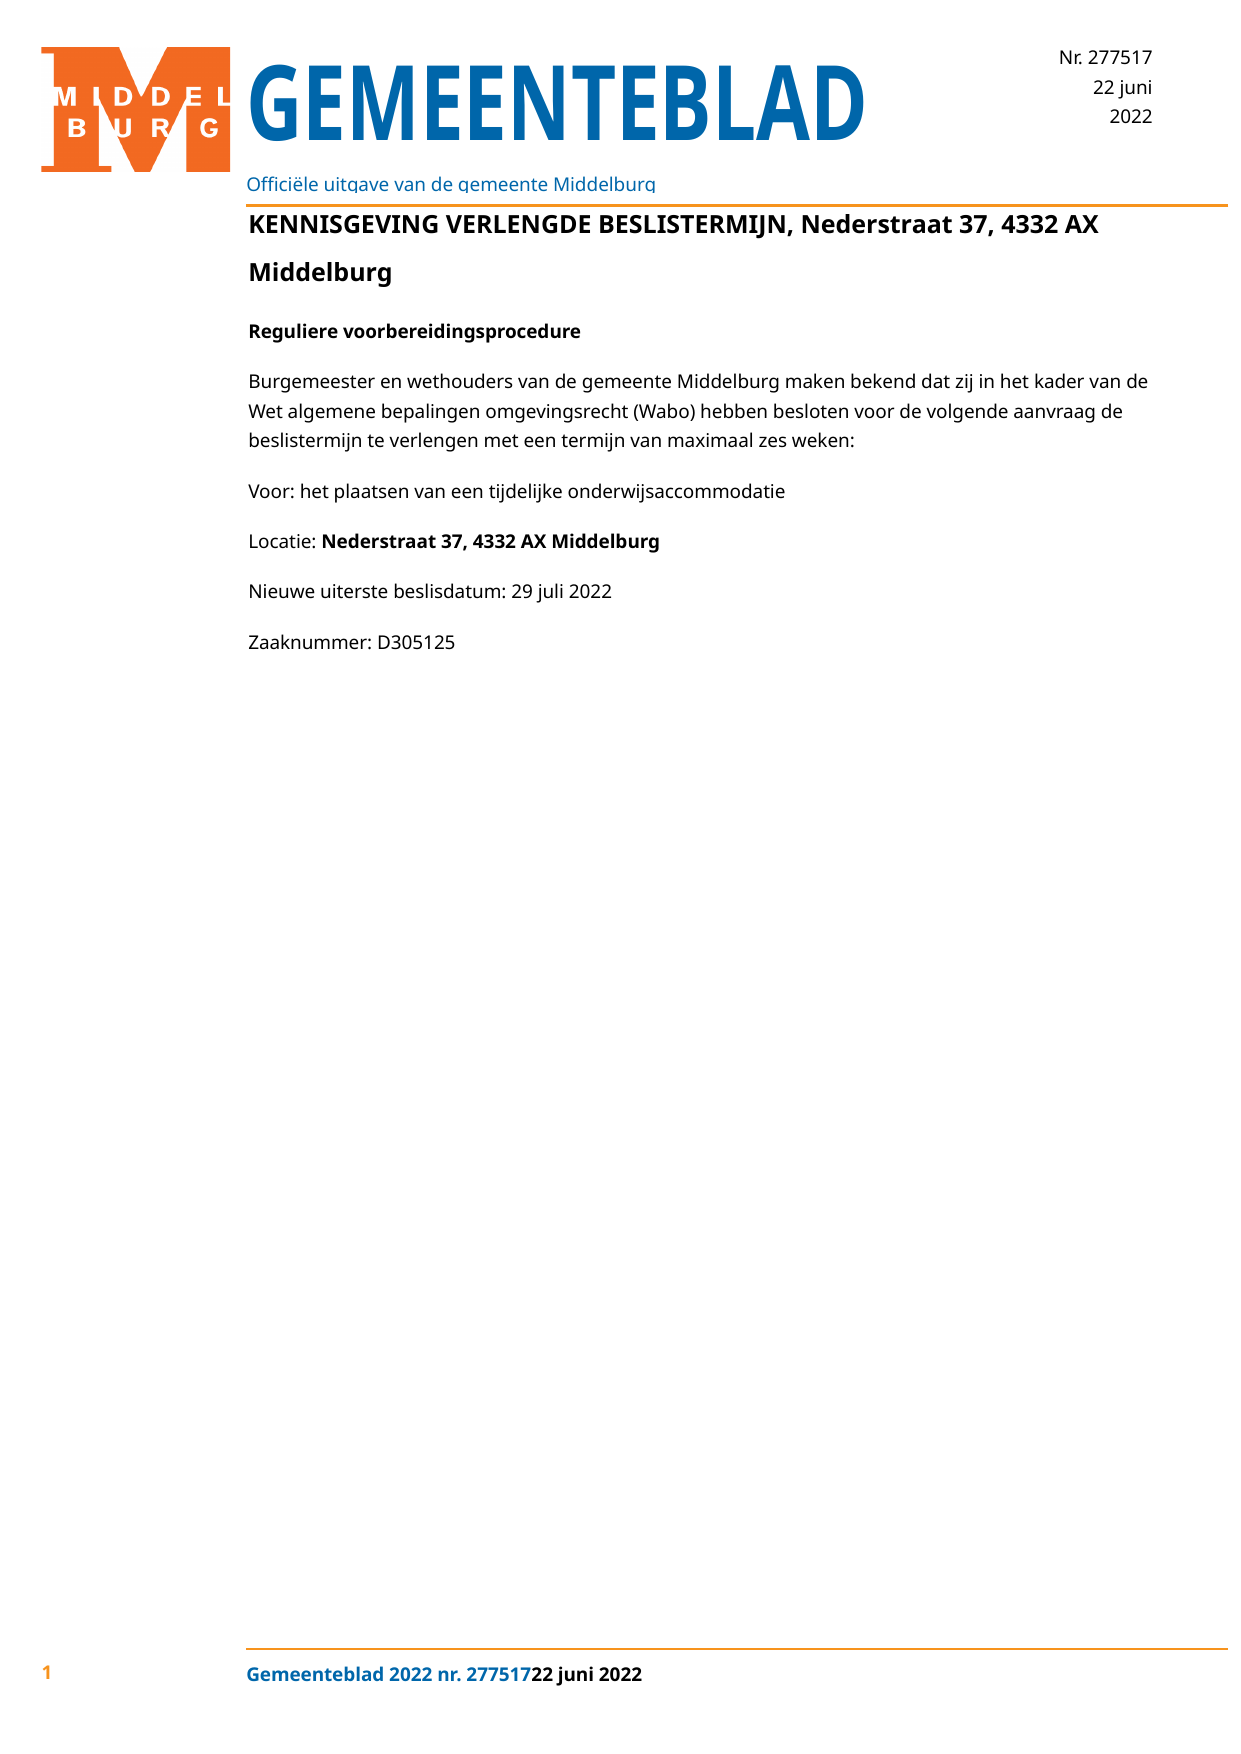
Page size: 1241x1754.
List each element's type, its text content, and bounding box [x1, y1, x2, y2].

text Reguliere voorbereidingsprocedure [248, 318, 1152, 344]
text Burgemeester en wethouders van de gemeente Middelburg maken bekend dat zij in het kader van de Wet algemene bepalingen omgevingsrecht (Wabo) hebben besloten voor de volgende aanvraag de beslistermijn te verlengen met een termijn van maximaal zes weken: [248, 368, 1152, 453]
text Locatie: Nederstraat 37, 4332 AX Middelburg [248, 528, 1152, 554]
text Zaaknummer: D305125 [248, 629, 1152, 655]
text KENNISGEVING VERLENGDE BESLISTERMIJN, Nederstraat 37, 4332 AX Middelburg [248, 207, 1152, 288]
text Voor: het plaatsen van een tijdelijke onderwijsaccommodatie [248, 478, 1152, 504]
text Nieuwe uiterste beslisdatum: 29 juli 2022 [248, 579, 1152, 604]
picture [41, 47, 231, 172]
